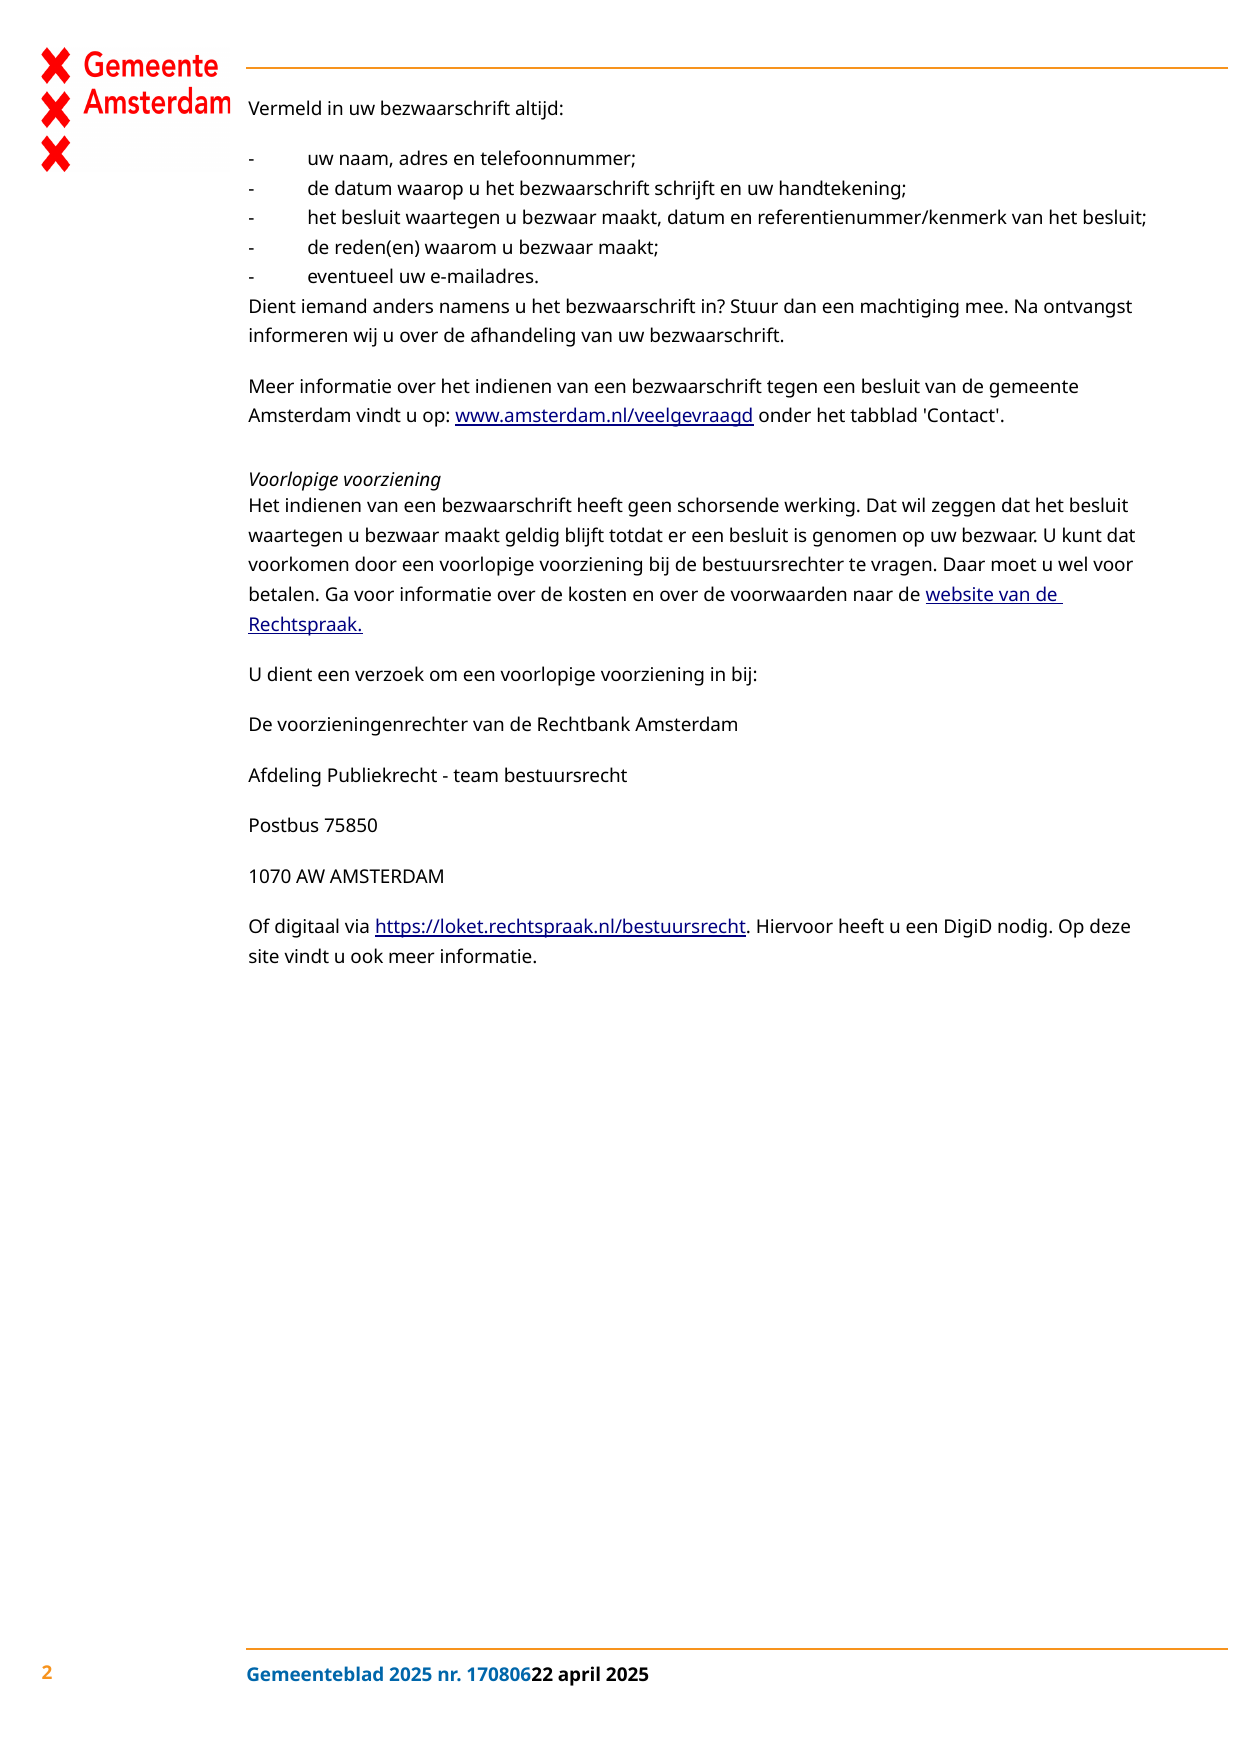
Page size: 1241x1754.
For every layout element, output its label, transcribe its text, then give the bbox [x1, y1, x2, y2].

text De voorzieningenrechter van de Rechtbank Amsterdam [248, 712, 1152, 737]
list uw naam, adres en telefoonnummer; [248, 145, 1152, 171]
list de datum waarop u het bezwaarschrift schrijft en uw handtekening; [248, 175, 1152, 201]
text Afdeling Publiekrecht - team bestuursrecht [248, 762, 1152, 788]
text Het indienen van een bezwaarschrift heeft geen schorsende werking. Dat wil zeggen dat het besluit waartegen u bezwaar maakt geldig blijft totdat er een besluit is genomen op uw bezwaar. U kunt dat voorkomen door een voorlopige voorziening bij de bestuursrechter te vragen. Daar moet u wel voor betalen. Ga voor informatie over de kosten en over de voorwaarden naar de website van de Rechtspraak. [248, 492, 1152, 636]
list eventueel uw e-mailadres. [248, 263, 1152, 289]
list de reden(en) waarom u bezwaar maakt; [248, 234, 1152, 260]
text Dient iemand anders namens u het bezwaarschrift in? Stuur dan een machtiging mee. Na ontvangst informeren wij u over de afhandeling van uw bezwaarschrift. [248, 293, 1152, 348]
text Voorlopige voorziening [248, 467, 1152, 492]
text Vermeld in uw bezwaarschrift altijd: [248, 95, 1152, 121]
text 1070 AW AMSTERDAM [248, 863, 1152, 888]
text Postbus 75850 [248, 812, 1152, 838]
text Meer informatie over het indienen van een bezwaarschrift tegen een besluit van de gemeente Amsterdam vindt u op: www.amsterdam.nl/veelgevraagd onder het tabblad 'Contact'. [248, 373, 1152, 428]
text U dient een verzoek om een voorlopige voorziening in bij: [248, 661, 1152, 687]
list het besluit waartegen u bezwaar maakt, datum en referentienummer/kenmerk van het besluit; [248, 204, 1152, 230]
text Of digitaal via https://loket.rechtspraak.nl/bestuursrecht. Hiervoor heeft u een DigiD nodig. Op deze site vindt u ook meer informatie. [248, 913, 1152, 968]
picture [41, 47, 231, 172]
